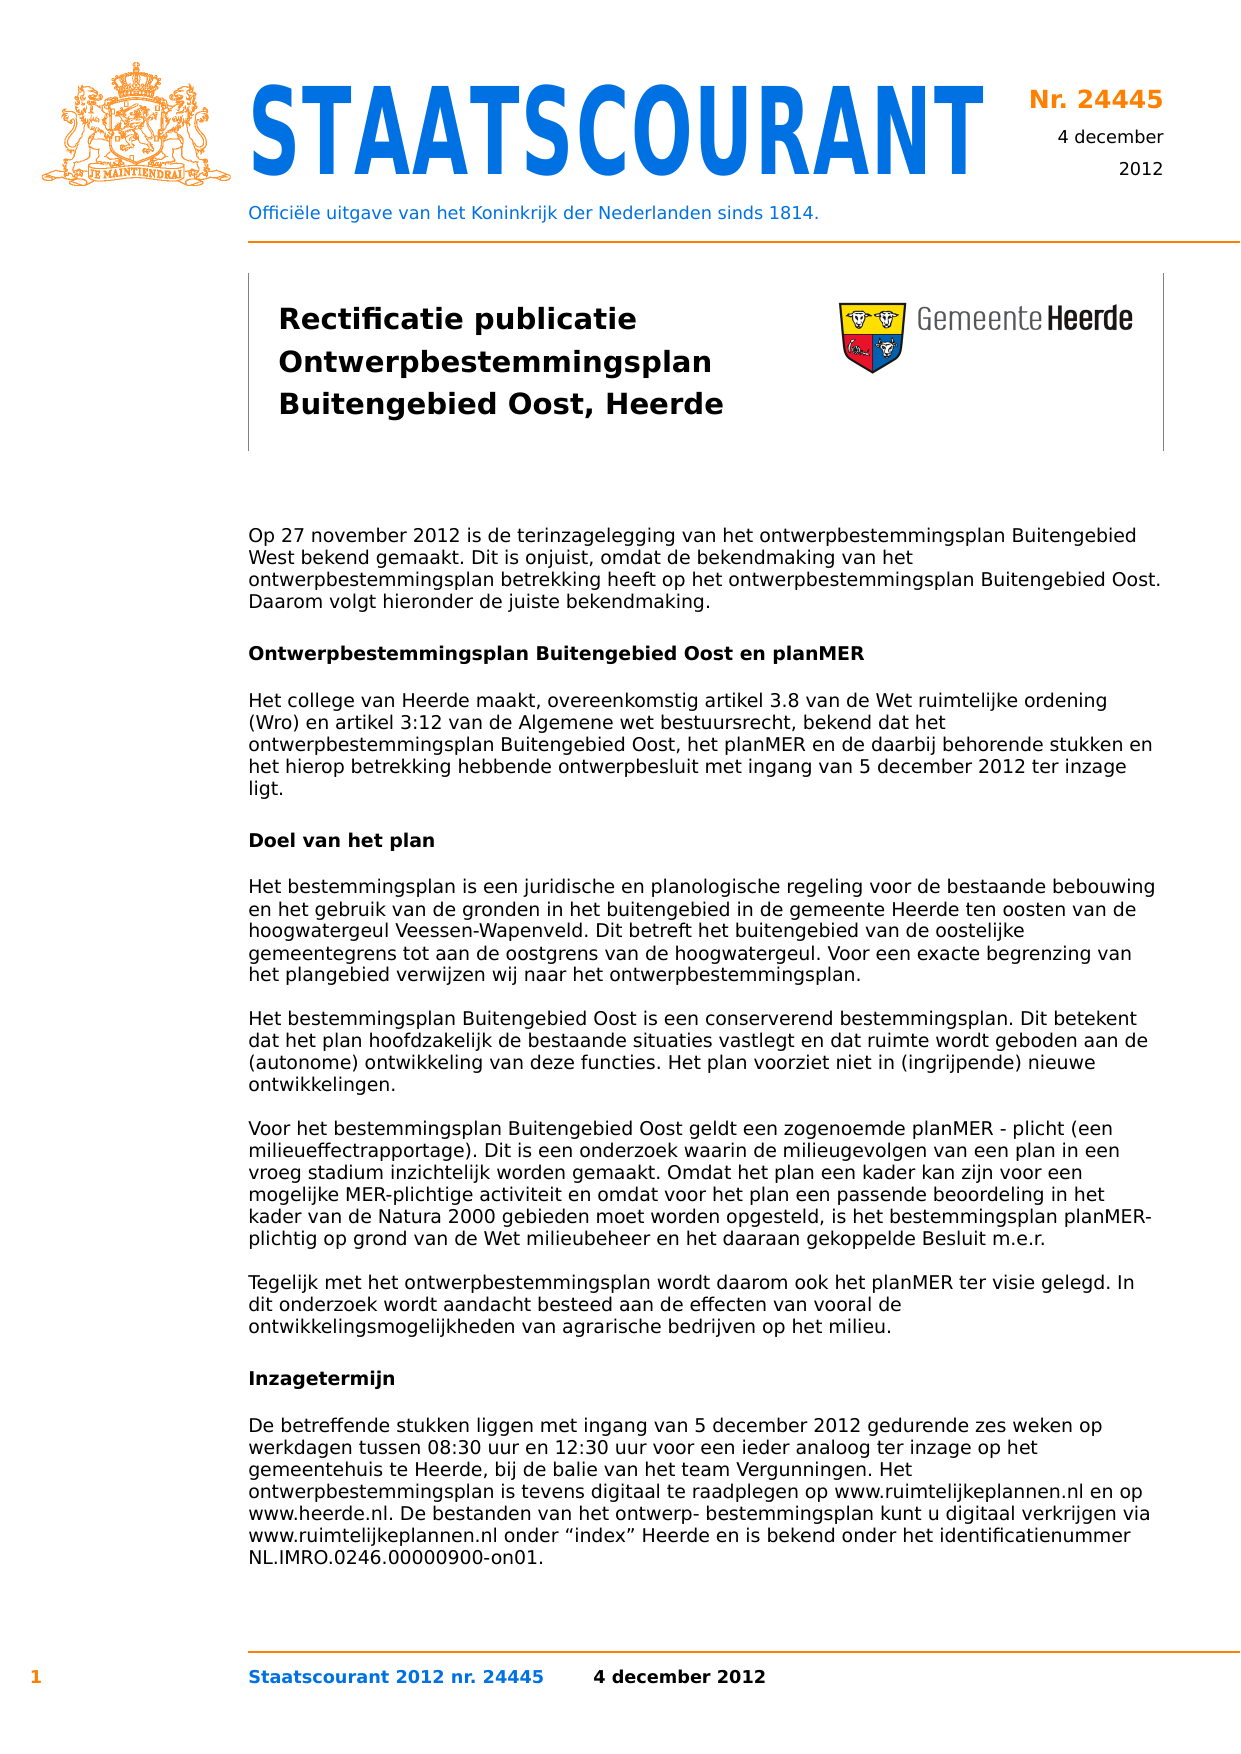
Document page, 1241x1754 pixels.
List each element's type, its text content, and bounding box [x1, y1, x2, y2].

table_header STAATSCOURANT [248, 62, 998, 203]
text Tegelijk met het ontwerpbestemmingsplan wordt daarom ook het planMER ter visie gelegd. In dit onderzoek wordt aandacht besteed aan de effecten van vooral de ontwikkelingsmogelijkheden van agrarische bedrijven op het milieu. [248, 1272, 1163, 1338]
text De betreffende stukken liggen met ingang van 5 december 2012 gedurende zes weken op werkdagen tussen 08:30 uur en 12:30 uur voor een ieder analoog ter inzage op het gemeentehuis te Heerde, bij de balie van het team Vergunningen. Het ontwerpbestemmingsplan is tevens digitaal te raadplegen op www.ruimtelijkeplannen.nl en op www.heerde.nl. De bestanden van het ontwerp- bestemmingsplan kunt u digitaal verkrijgen via www.ruimtelijkeplannen.nl onder “index” Heerde en is bekend onder het identificatienummer NL.IMRO.0246.00000900-on01. [248, 1415, 1163, 1568]
table_header Nr. 24445 [998, 62, 1240, 121]
subtitle Rectificatie publicatie Ontwerpbestemmingsplan Buitengebied Oost, Heerde [249, 273, 1163, 451]
text Het college van Heerde maakt, overeenkomstig artikel 3.8 van de Wet ruimtelijke ordening (Wro) en artikel 3:12 van de Algemene wet bestuursrecht, bekend dat het ontwerpbestemmingsplan Buitengebied Oost, het planMER en de daarbij behorende stukken en het hierop betrekking hebbende ontwerpbesluit met ingang van 5 december 2012 ter inzage ligt. [248, 689, 1163, 799]
picture [41, 62, 231, 186]
text Op 27 november 2012 is de terinzagelegging van het ontwerpbestemmingsplan Buitengebied West bekend gemaakt. Dit is onjuist, omdat de bekendmaking van het ontwerpbestemmingsplan betrekking heeft op het ontwerpbestemmingsplan Buitengebied Oost. Daarom volgt hieronder de juiste bekendmaking. [248, 525, 1163, 613]
table_header [25, 62, 248, 241]
text Het bestemmingsplan Buitengebied Oost is een conserverend bestemmingsplan. Dit betekent dat het plan hoofdzakelijk de bestaande situaties vastlegt en dat ruimte wordt geboden aan de (autonome) ontwikkeling van deze functies. Het plan voorziet niet in (ingrijpende) nieuwe ontwikkelingen. [248, 1008, 1163, 1096]
picture [838, 302, 1134, 374]
table_cell 2012 [998, 153, 1240, 203]
subtitle Ontwerpbestemmingsplan Buitengebied Oost en planMER [248, 643, 1163, 664]
table_cell Officiële uitgave van het Koninkrijk der Nederlanden sinds 1814. [248, 203, 1240, 241]
text Voor het bestemmingsplan Buitengebied Oost geldt een zogenoemde planMER - plicht (een milieueffectrapportage). Dit is een onderzoek waarin de milieugevolgen van een plan in een vroeg stadium inzichtelijk worden gemaakt. Omdat het plan een kader kan zijn voor een mogelijke MER-plichtige activiteit en omdat voor het plan een passende beoordeling in het kader van de Natura 2000 gebieden moet worden opgesteld, is het bestemmingsplan planMER-plichtig op grond van de Wet milieubeheer en het daaraan gekoppelde Besluit m.e.r. [248, 1118, 1163, 1250]
text Het bestemmingsplan is een juridische en planologische regeling voor de bestaande bebouwing en het gebruik van de gronden in het buitengebied in de gemeente Heerde ten oosten van de hoogwatergeul Veessen-Wapenveld. Dit betreft het buitengebied van de oostelijke gemeentegrens tot aan de oostgrens van de hoogwatergeul. Voor een exacte begrenzing van het plangebied verwijzen wij naar het ontwerpbestemmingsplan. [248, 876, 1163, 986]
table_cell 4 december [998, 121, 1240, 153]
subtitle Doel van het plan [248, 829, 1163, 851]
subtitle Inzagetermijn [248, 1368, 1163, 1390]
